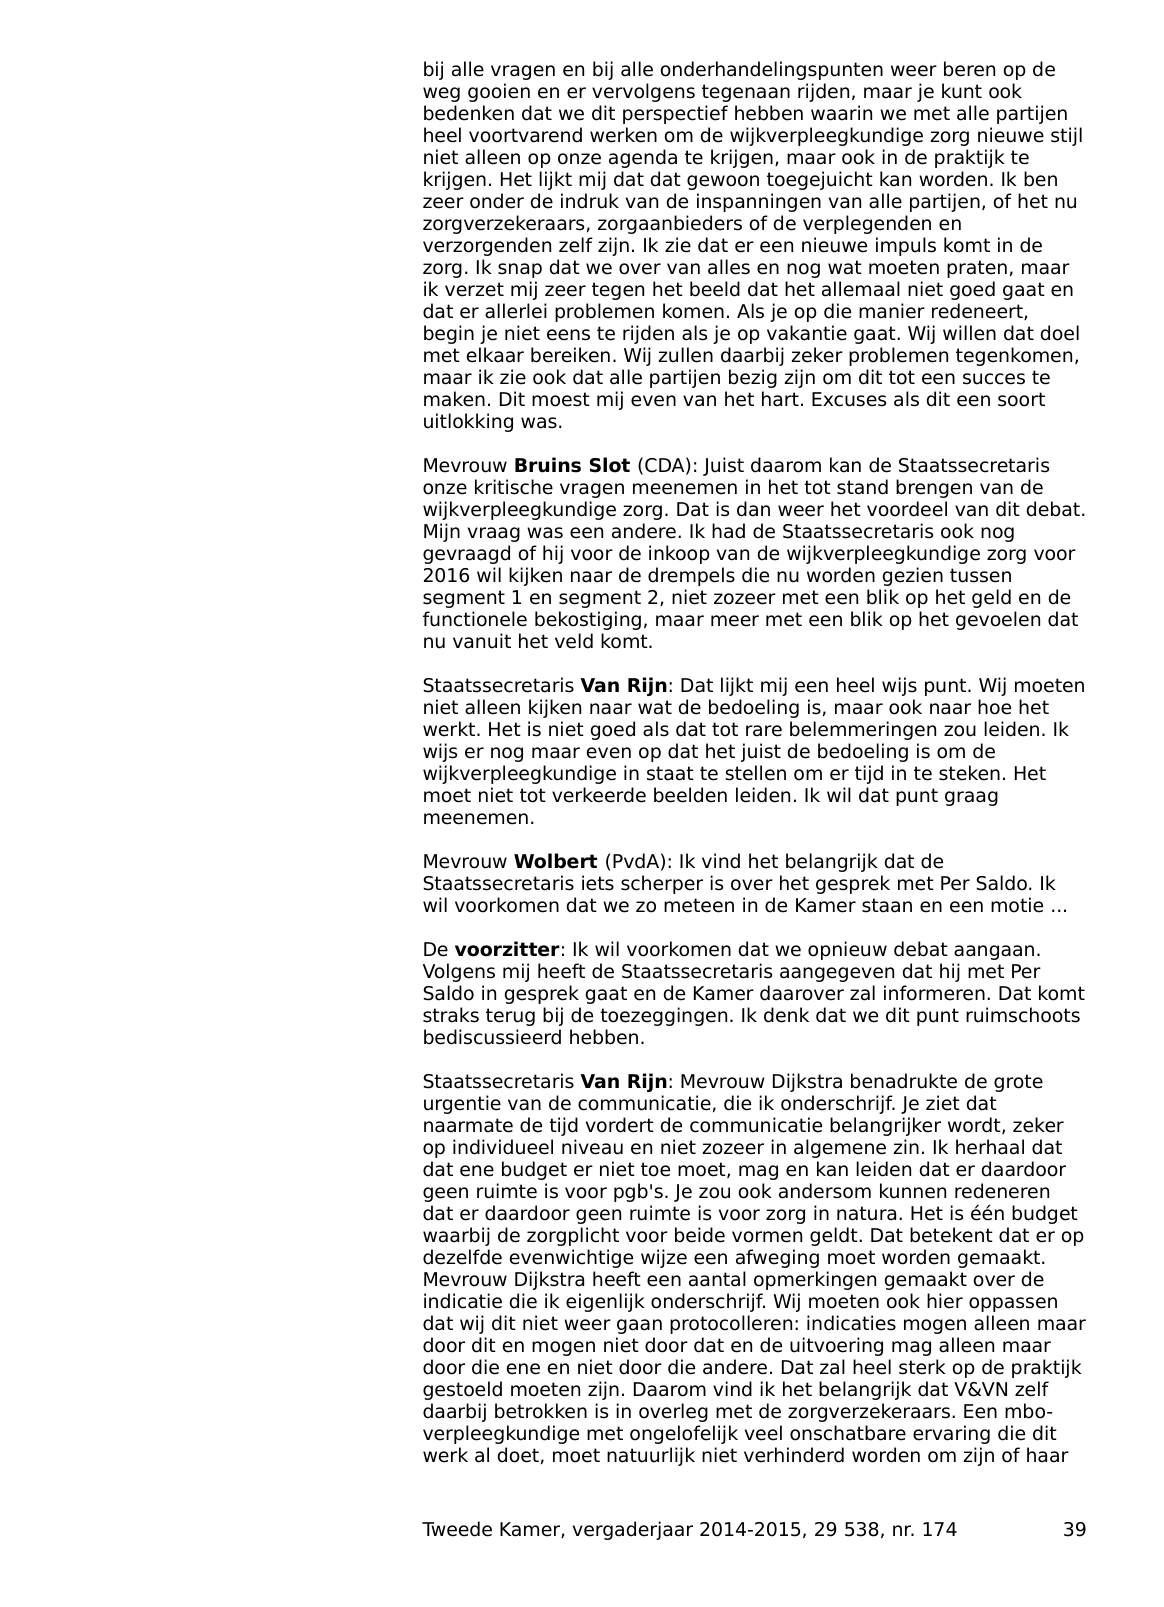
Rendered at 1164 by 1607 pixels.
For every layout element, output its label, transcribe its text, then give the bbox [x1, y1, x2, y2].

text bij alle vragen en bij alle onderhandelingspunten weer beren op de weg gooien en er vervolgens tegenaan rijden, maar je kunt ook bedenken dat we dit perspectief hebben waarin we met alle partijen heel voortvarend werken om de wijkverpleegkundige zorg nieuwe stijl niet alleen op onze agenda te krijgen, maar ook in de praktijk te krijgen. Het lijkt mij dat dat gewoon toegejuicht kan worden. Ik ben zeer onder de indruk van de inspanningen van alle partijen, of het nu zorgverzekeraars, zorgaanbieders of de verplegenden en verzorgenden zelf zijn. Ik zie dat er een nieuwe impuls komt in de zorg. Ik snap dat we over van alles en nog wat moeten praten, maar ik verzet mij zeer tegen het beeld dat het allemaal niet goed gaat en dat er allerlei problemen komen. Als je op die manier redeneert, begin je niet eens te rijden als je op vakantie gaat. Wij willen dat doel met elkaar bereiken. Wij zullen daarbij zeker problemen tegenkomen, maar ik zie ook dat alle partijen bezig zijn om dit tot een succes te maken. Dit moest mij even van het hart. Excuses als dit een soort uitlokking was. [422, 59, 1087, 433]
text Staatssecretaris Van Rijn: Mevrouw Dijkstra benadrukte de grote urgentie van de communicatie, die ik onderschrijf. Je ziet dat naarmate de tijd vordert de communicatie belangrijker wordt, zeker op individueel niveau en niet zozeer in algemene zin. Ik herhaal dat dat ene budget er niet toe moet, mag en kan leiden dat er daardoor geen ruimte is voor pgb's. Je zou ook andersom kunnen redeneren dat er daardoor geen ruimte is voor zorg in natura. Het is één budget waarbij de zorgplicht voor beide vormen geldt. Dat betekent dat er op dezelfde evenwichtige wijze een afweging moet worden gemaakt. [422, 1071, 1087, 1269]
text De voorzitter: Ik wil voorkomen dat we opnieuw debat aangaan. Volgens mij heeft de Staatssecretaris aangegeven dat hij met Per Saldo in gesprek gaat en de Kamer daarover zal informeren. Dat komt straks terug bij de toezeggingen. Ik denk dat we dit punt ruimschoots bediscussieerd hebben. [422, 939, 1087, 1049]
text Mevrouw Dijkstra heeft een aantal opmerkingen gemaakt over de indicatie die ik eigenlijk onderschrijf. Wij moeten ook hier oppassen dat wij dit niet weer gaan protocolleren: indicaties mogen alleen maar door dit en mogen niet door dat en de uitvoering mag alleen maar door die ene en niet door die andere. Dat zal heel sterk op de praktijk gestoeld moeten zijn. Daarom vind ik het belangrijk dat V&VN zelf daarbij betrokken is in overleg met de zorgverzekeraars. Een mbo-verpleegkundige met ongelofelijk veel onschatbare ervaring die dit werk al doet, moet natuurlijk niet verhinderd worden om zijn of haar [422, 1269, 1087, 1467]
text Mijn vraag was een andere. Ik had de Staatssecretaris ook nog gevraagd of hij voor de inkoop van de wijkverpleegkundige zorg voor 2016 wil kijken naar de drempels die nu worden gezien tussen segment 1 en segment 2, niet zozeer met een blik op het geld en de functionele bekostiging, maar meer met een blik op het gevoelen dat nu vanuit het veld komt. [422, 521, 1087, 653]
text Staatssecretaris Van Rijn: Dat lijkt mij een heel wijs punt. Wij moeten niet alleen kijken naar wat de bedoeling is, maar ook naar hoe het werkt. Het is niet goed als dat tot rare belemmeringen zou leiden. Ik wijs er nog maar even op dat het juist de bedoeling is om de wijkverpleegkundige in staat te stellen om er tijd in te steken. Het moet niet tot verkeerde beelden leiden. Ik wil dat punt graag meenemen. [422, 675, 1087, 829]
text Mevrouw Bruins Slot (CDA): Juist daarom kan de Staatssecretaris onze kritische vragen meenemen in het tot stand brengen van de wijkverpleegkundige zorg. Dat is dan weer het voordeel van dit debat. [422, 455, 1087, 521]
text Mevrouw Wolbert (PvdA): Ik vind het belangrijk dat de Staatssecretaris iets scherper is over het gesprek met Per Saldo. Ik wil voorkomen dat we zo meteen in de Kamer staan en een motie ... [422, 851, 1087, 917]
